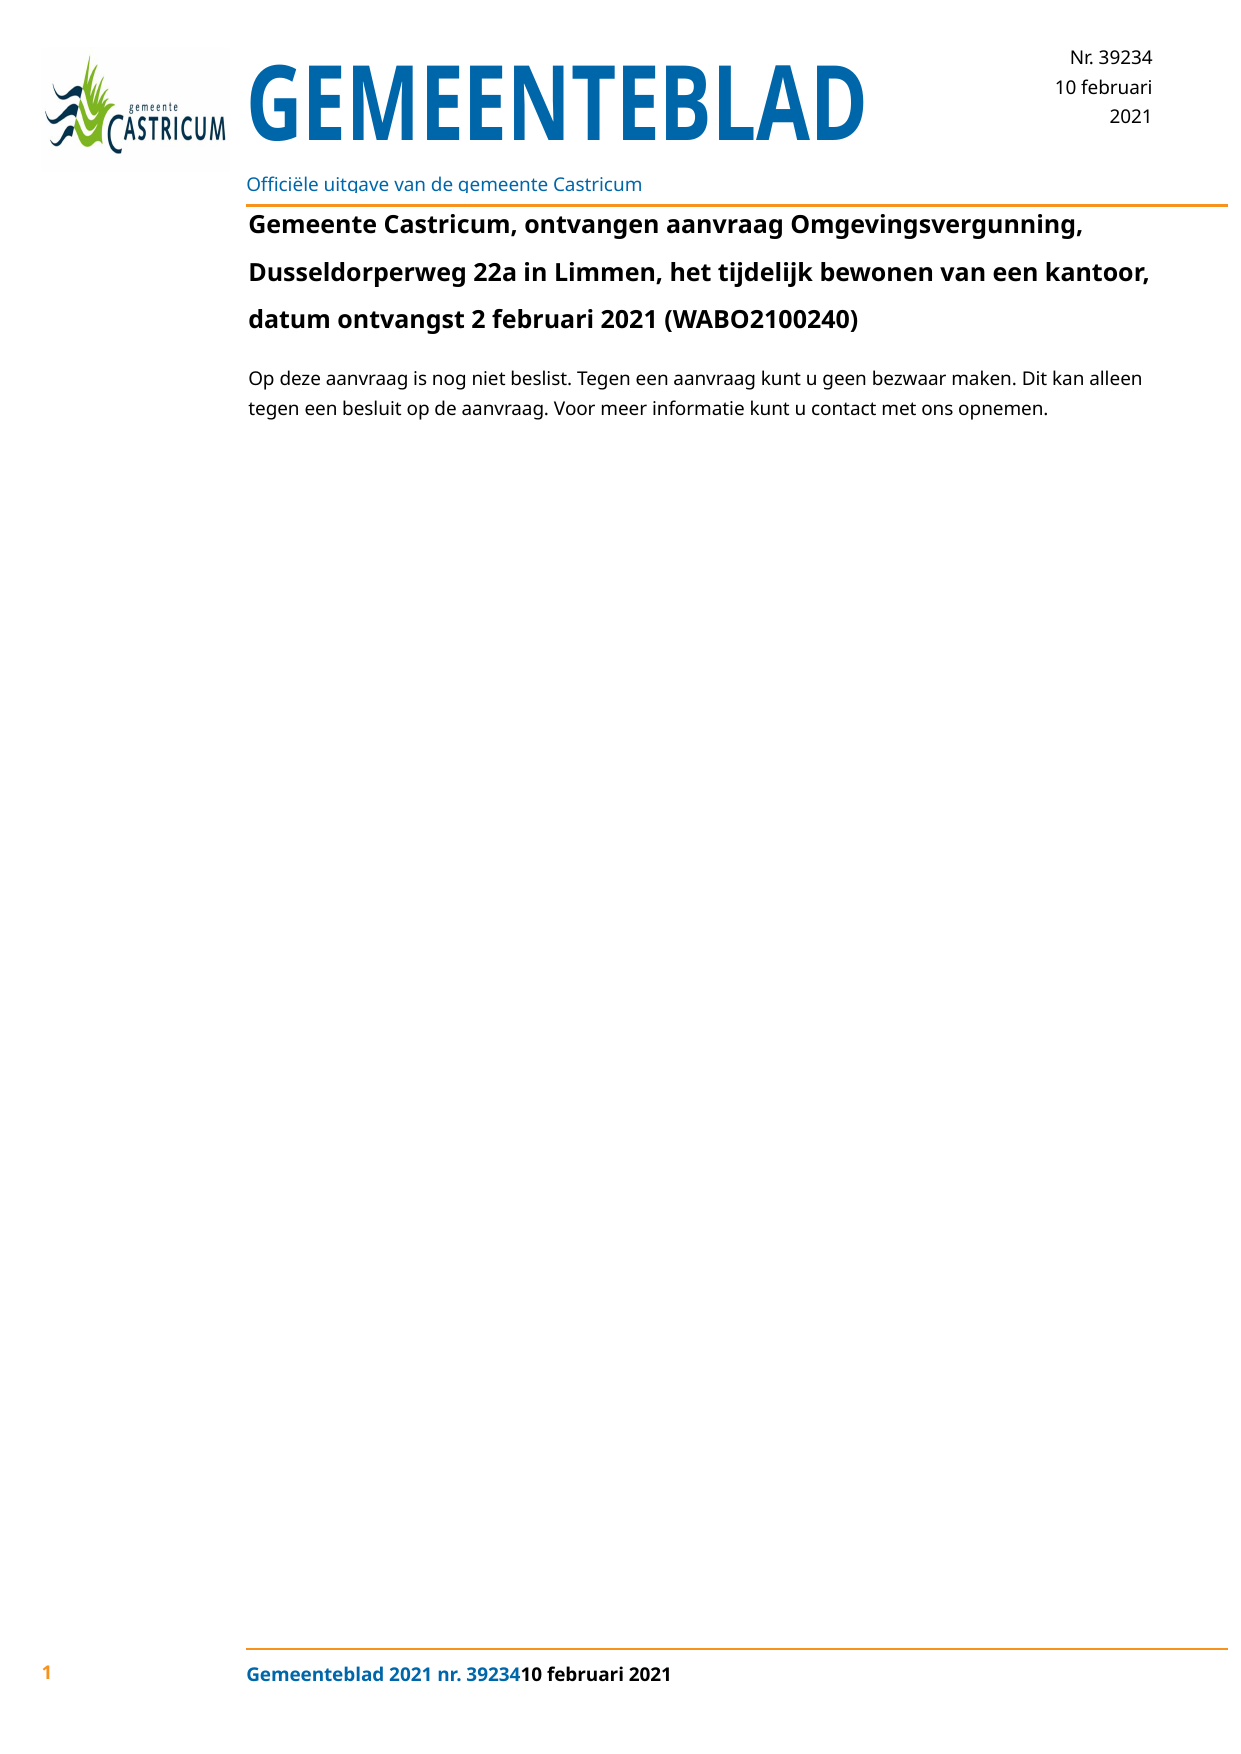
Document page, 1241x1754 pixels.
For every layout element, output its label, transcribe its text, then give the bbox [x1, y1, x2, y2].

picture [41, 47, 231, 172]
text Gemeente Castricum, ontvangen aanvraag Omgevingsvergunning, Dusseldorperweg 22a in Limmen, het tijdelijk bewonen van een kantoor, datum ontvangst 2 februari 2021 (WABO2100240) [248, 207, 1152, 336]
text Op deze aanvraag is nog niet beslist. Tegen een aanvraag kunt u geen bezwaar maken. Dit kan alleen tegen een besluit op de aanvraag. Voor meer informatie kunt u contact met ons opnemen. [248, 366, 1152, 421]
